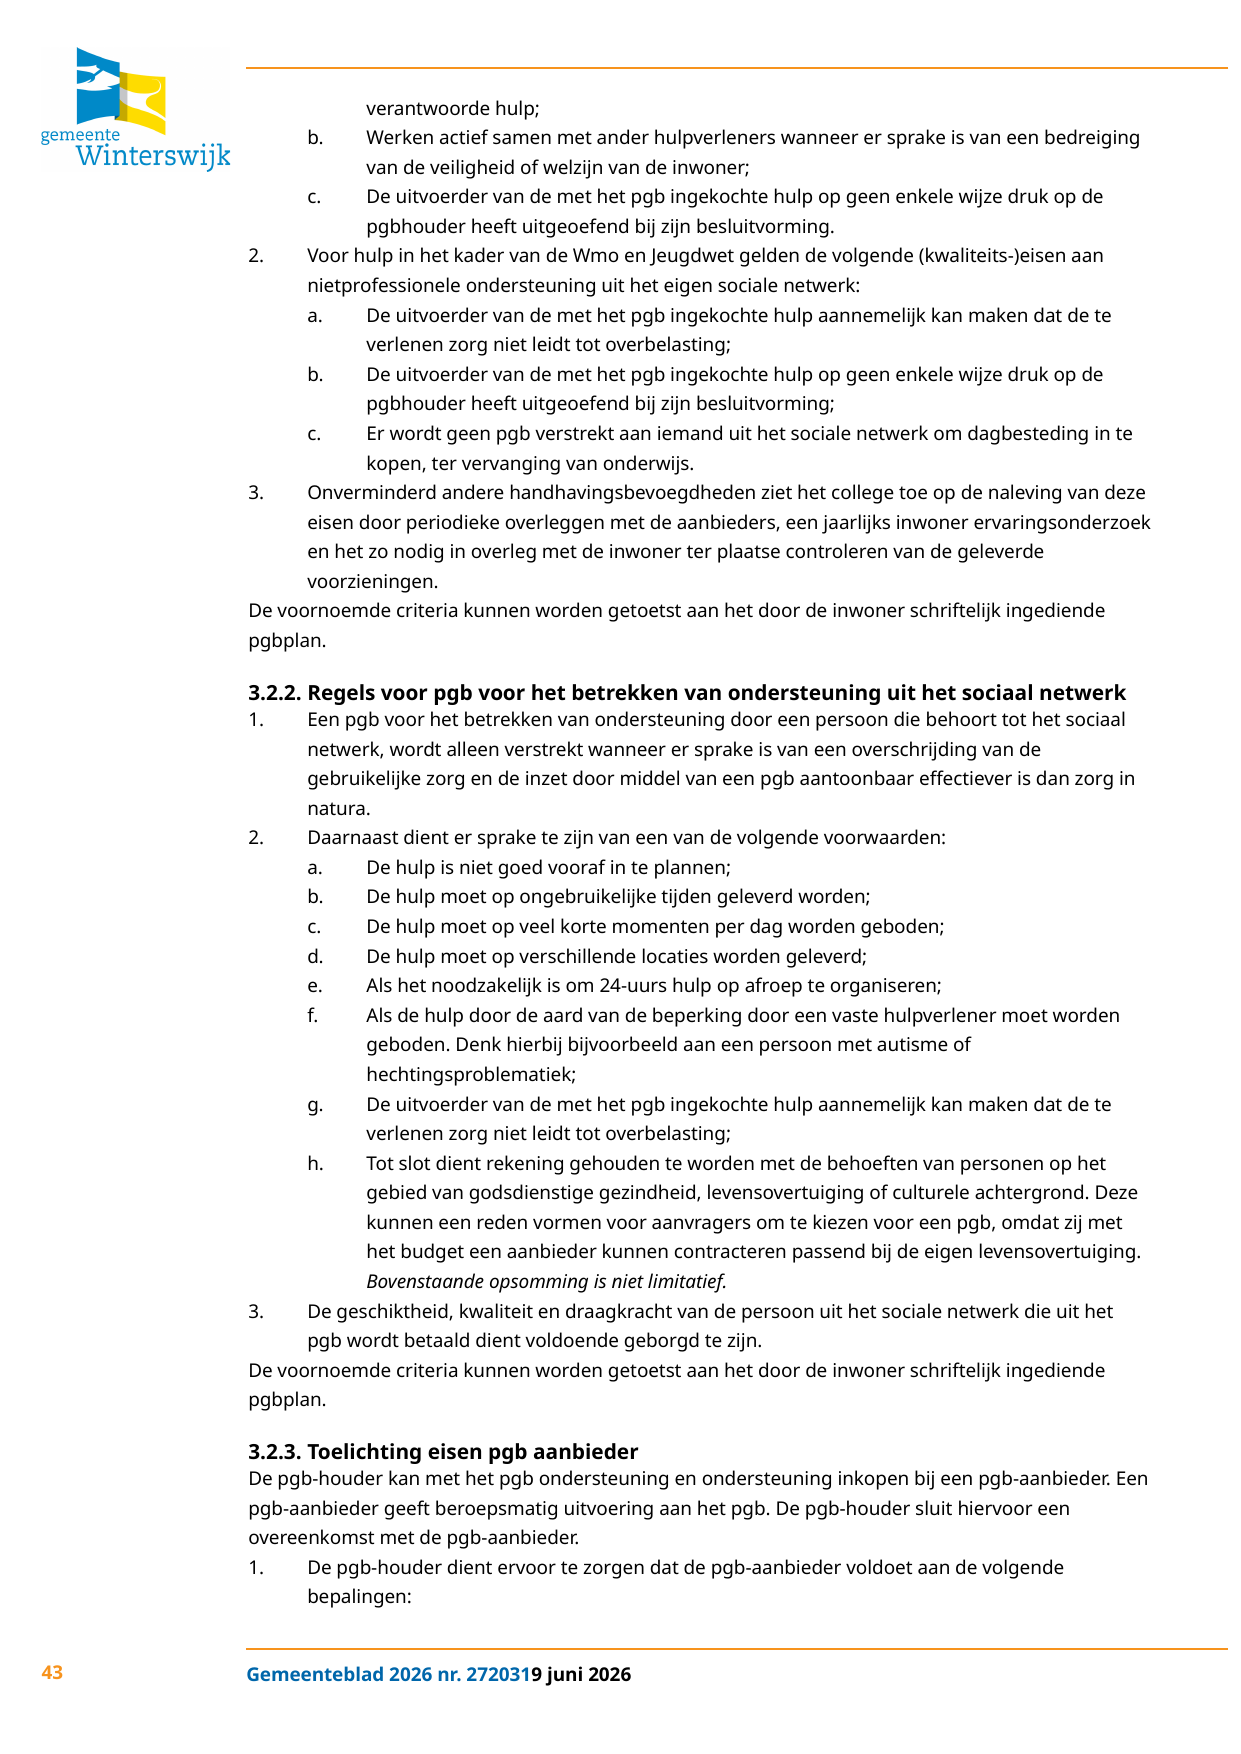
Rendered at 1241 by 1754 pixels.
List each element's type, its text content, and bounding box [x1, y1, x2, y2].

list Als de hulp door de aard van de beperking door een vaste hulpverlener moet worden geboden. Denk hierbij bijvoorbeeld aan een persoon met autisme of hechtingsproblematiek; [307, 1002, 1152, 1087]
list Tot slot dient rekening gehouden te worden met de behoeften van personen op het gebied van godsdienstige gezindheid, levensovertuiging of culturele achtergrond. Deze kunnen een reden vormen voor aanvragers om te kiezen voor een pgb, omdat zij met het budget een aanbieder kunnen contracteren passend bij de eigen levensovertuiging. Bovenstaande opsomming is niet limitatief. [307, 1150, 1152, 1294]
list verantwoorde hulp; [307, 95, 1152, 121]
list Als het noodzakelijk is om 24-uurs hulp op afroep te organiseren; [307, 972, 1152, 998]
list De uitvoerder van de met het pgb ingekochte hulp aannemelijk kan maken dat de te verlenen zorg niet leidt tot overbelasting; [307, 1091, 1152, 1146]
list De hulp moet op verschillende locaties worden geleverd; [307, 943, 1152, 968]
text 3.2.2. Regels voor pgb voor het betrekken van ondersteuning uit het sociaal netwerk [248, 678, 1152, 706]
list Voor hulp in het kader van de Wmo en Jeugdwet gelden de volgende (kwaliteits-)eisen aan nietprofessionele ondersteuning uit het eigen sociale netwerk: [248, 243, 1152, 298]
list De hulp moet op ongebruikelijke tijden geleverd worden; [307, 884, 1152, 909]
list De uitvoerder van de met het pgb ingekochte hulp aannemelijk kan maken dat de te verlenen zorg niet leidt tot overbelasting; [307, 302, 1152, 357]
text 3.2.3. Toelichting eisen pgb aanbieder [248, 1437, 1152, 1465]
list Daarnaast dient er sprake te zijn van een van de volgende voorwaarden: [248, 824, 1152, 850]
picture [41, 47, 231, 172]
picture [225, 153, 231, 162]
list Onverminderd andere handhavingsbevoegdheden ziet het college toe op de naleving van deze eisen door periodieke overleggen met de aanbieders, een jaarlijks inwoner ervaringsonderzoek en het zo nodig in overleg met de inwoner ter plaatse controleren van de geleverde voorzieningen. [248, 479, 1152, 594]
list De hulp moet op veel korte momenten per dag worden geboden; [307, 913, 1152, 939]
text De voornoemde criteria kunnen worden getoetst aan het door de inwoner schriftelijk ingediende pgbplan. [248, 598, 1152, 653]
list De geschiktheid, kwaliteit en draagkracht van de persoon uit het sociale netwerk die uit het pgb wordt betaald dient voldoende geborgd te zijn. [248, 1298, 1152, 1353]
list De pgb-houder dient ervoor te zorgen dat de pgb-aanbieder voldoet aan de volgende bepalingen: [248, 1554, 1152, 1609]
list Werken actief samen met ander hulpverleners wanneer er sprake is van een bedreiging van de veiligheid of welzijn van de inwoner; [307, 124, 1152, 180]
list De uitvoerder van de met het pgb ingekochte hulp op geen enkele wijze druk op de pgbhouder heeft uitgeoefend bij zijn besluitvorming. [307, 183, 1152, 239]
list Een pgb voor het betrekken van ondersteuning door een persoon die behoort tot het sociaal netwerk, wordt alleen verstrekt wanneer er sprake is van een overschrijding van de gebruikelijke zorg en de inzet door middel van een pgb aantoonbaar effectiever is dan zorg in natura. [248, 706, 1152, 821]
list De uitvoerder van de met het pgb ingekochte hulp op geen enkele wijze druk op de pgbhouder heeft uitgeoefend bij zijn besluitvorming; [307, 361, 1152, 416]
list De hulp is niet goed vooraf in te plannen; [307, 854, 1152, 880]
text De pgb-houder kan met het pgb ondersteuning en ondersteuning inkopen bij een pgb-aanbieder. Een pgb-aanbieder geeft beroepsmatig uitvoering aan het pgb. De pgb-houder sluit hiervoor een overeenkomst met de pgb-aanbieder. [248, 1465, 1152, 1550]
text De voornoemde criteria kunnen worden getoetst aan het door de inwoner schriftelijk ingediende pgbplan. [248, 1357, 1152, 1412]
list Er wordt geen pgb verstrekt aan iemand uit het sociale netwerk om dagbesteding in te kopen, ter vervanging van onderwijs. [307, 420, 1152, 476]
